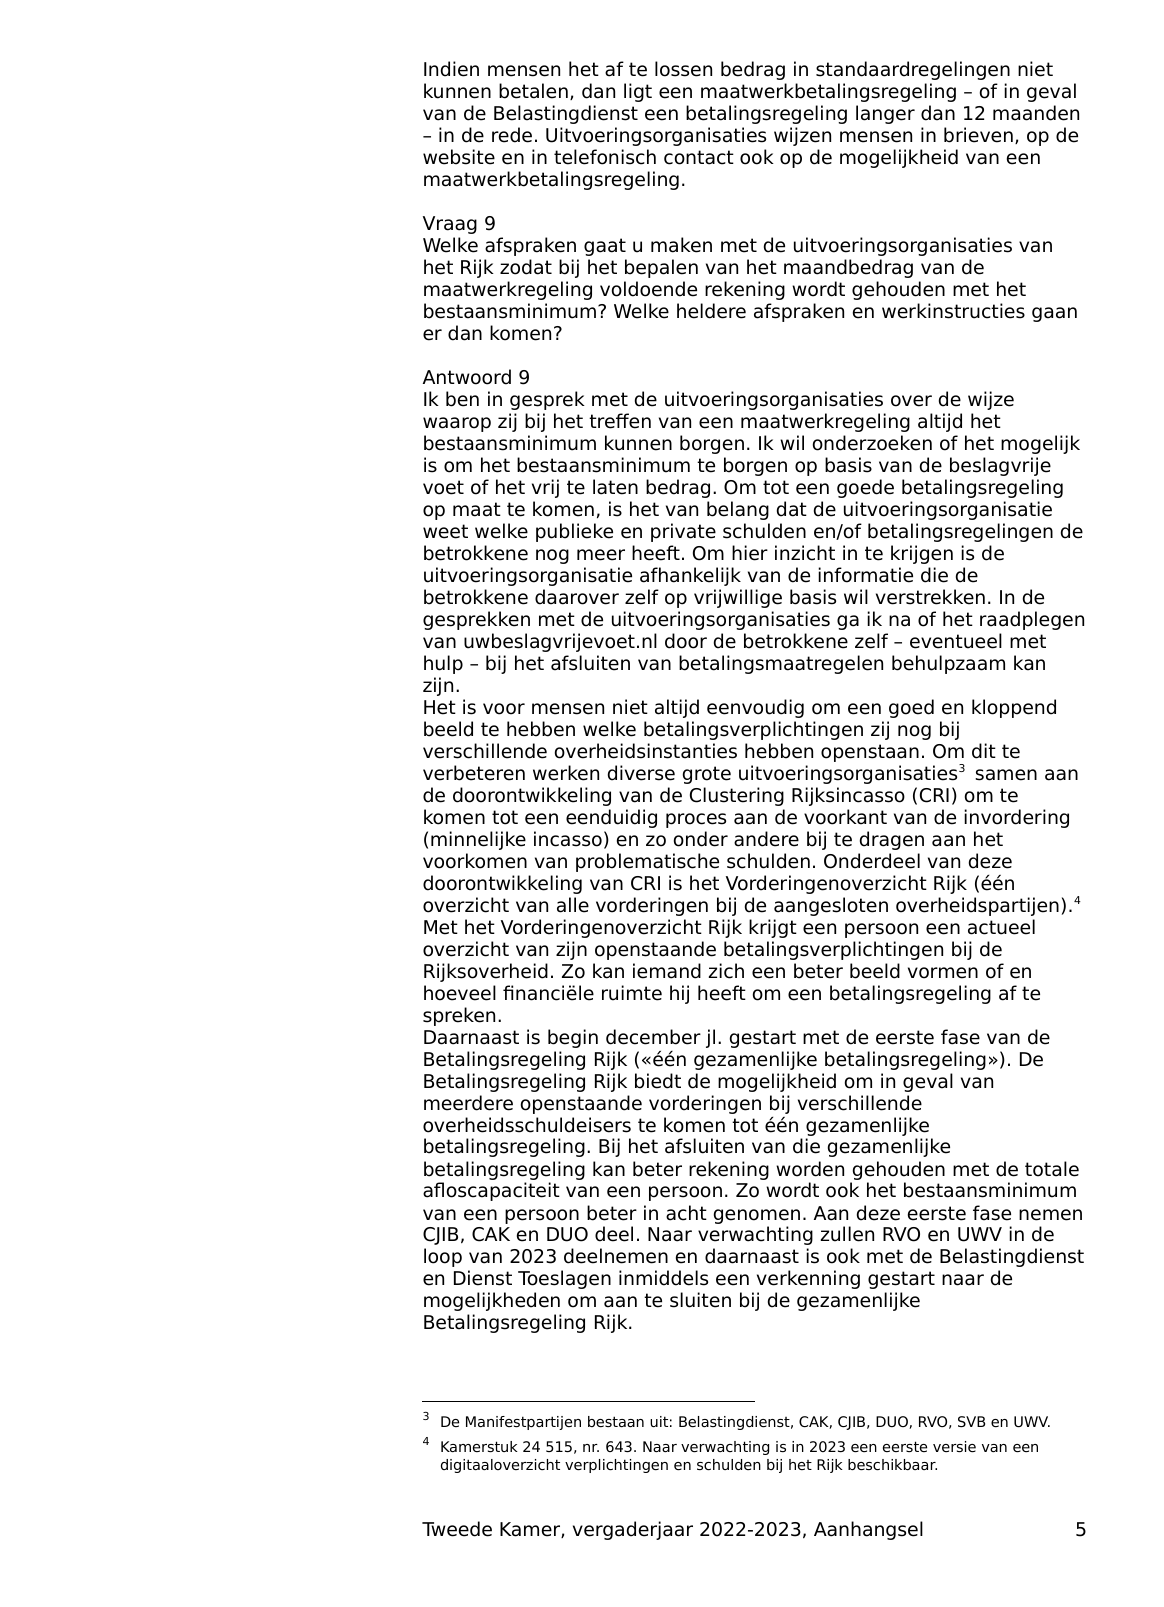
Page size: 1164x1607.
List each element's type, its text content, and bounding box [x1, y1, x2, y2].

text Antwoord 9 [422, 367, 1087, 389]
text Ik ben in gesprek met de uitvoeringsorganisaties over de wijze waarop zij bij het treffen van een maatwerkregeling altijd het bestaansminimum kunnen borgen. Ik wil onderzoeken of het mogelijk is om het bestaansminimum te borgen op basis van de beslagvrije voet of het vrij te laten bedrag. Om tot een goede betalingsregeling op maat te komen, is het van belang dat de uitvoeringsorganisatie weet welke publieke en private schulden en/of betalingsregelingen de betrokkene nog meer heeft. Om hier inzicht in te krijgen is de uitvoeringsorganisatie afhankelijk van de informatie die de betrokkene daarover zelf op vrijwillige basis wil verstrekken. In de gesprekken met de uitvoeringsorganisaties ga ik na of het raadplegen van uwbeslagvrijevoet.nl door de betrokkene zelf – eventueel met hulp – bij het afsluiten van betalingsmaatregelen behulpzaam kan zijn. [422, 389, 1087, 697]
text Kamerstuk 24 515, nr. 643. Naar verwachting is in 2023 een eerste versie van een digitaaloverzicht verplichtingen en schulden bij het Rijk beschikbaar. [422, 1435, 1087, 1474]
text Vraag 9 [422, 213, 1087, 235]
text Daarnaast is begin december jl. gestart met de eerste fase van de Betalingsregeling Rijk («één gezamenlijke betalingsregeling»). De Betalingsregeling Rijk biedt de mogelijkheid om in geval van meerdere openstaande vorderingen bij verschillende overheidsschuldeisers te komen tot één gezamenlijke betalingsregeling. Bij het afsluiten van die gezamenlijke betalingsregeling kan beter rekening worden gehouden met de totale afloscapaciteit van een persoon. Zo wordt ook het bestaansminimum van een persoon beter in acht genomen. Aan deze eerste fase nemen CJIB, CAK en DUO deel. Naar verwachting zullen RVO en UWV in de loop van 2023 deelnemen en daarnaast is ook met de Belastingdienst en Dienst Toeslagen inmiddels een verkenning gestart naar de mogelijkheden om aan te sluiten bij de gezamenlijke Betalingsregeling Rijk. [422, 1027, 1087, 1334]
text De Manifestpartijen bestaan uit: Belastingdienst, CAK, CJIB, DUO, RVO, SVB en UWV. [422, 1410, 1087, 1432]
text Het is voor mensen niet altijd eenvoudig om een goed en kloppend beeld te hebben welke betalingsverplichtingen zij nog bij verschillende overheidsinstanties hebben openstaan. Om dit te verbeteren werken diverse grote uitvoeringsorganisaties samen aan de doorontwikkeling van de Clustering Rijksincasso (CRI) om te komen tot een eenduidig proces aan de voorkant van de invordering (minnelijke incasso) en zo onder andere bij te dragen aan het voorkomen van problematische schulden. Onderdeel van deze doorontwikkeling van CRI is het Vorderingenoverzicht Rijk (één overzicht van alle vorderingen bij de aangesloten overheidspartijen). Met het Vorderingenoverzicht Rijk krijgt een persoon een actueel overzicht van zijn openstaande betalingsverplichtingen bij de Rijksoverheid. Zo kan iemand zich een beter beeld vormen of en hoeveel financiële ruimte hij heeft om een betalingsregeling af te spreken. [422, 697, 1087, 1027]
text Indien mensen het af te lossen bedrag in standaardregelingen niet kunnen betalen, dan ligt een maatwerkbetalingsregeling – of in geval van de Belastingdienst een betalingsregeling langer dan 12 maanden – in de rede. Uitvoeringsorganisaties wijzen mensen in brieven, op de website en in telefonisch contact ook op de mogelijkheid van een maatwerkbetalingsregeling. [422, 59, 1087, 191]
text Welke afspraken gaat u maken met de uitvoeringsorganisaties van het Rijk zodat bij het bepalen van het maandbedrag van de maatwerkregeling voldoende rekening wordt gehouden met het bestaansminimum? Welke heldere afspraken en werkinstructies gaan er dan komen? [422, 235, 1087, 345]
